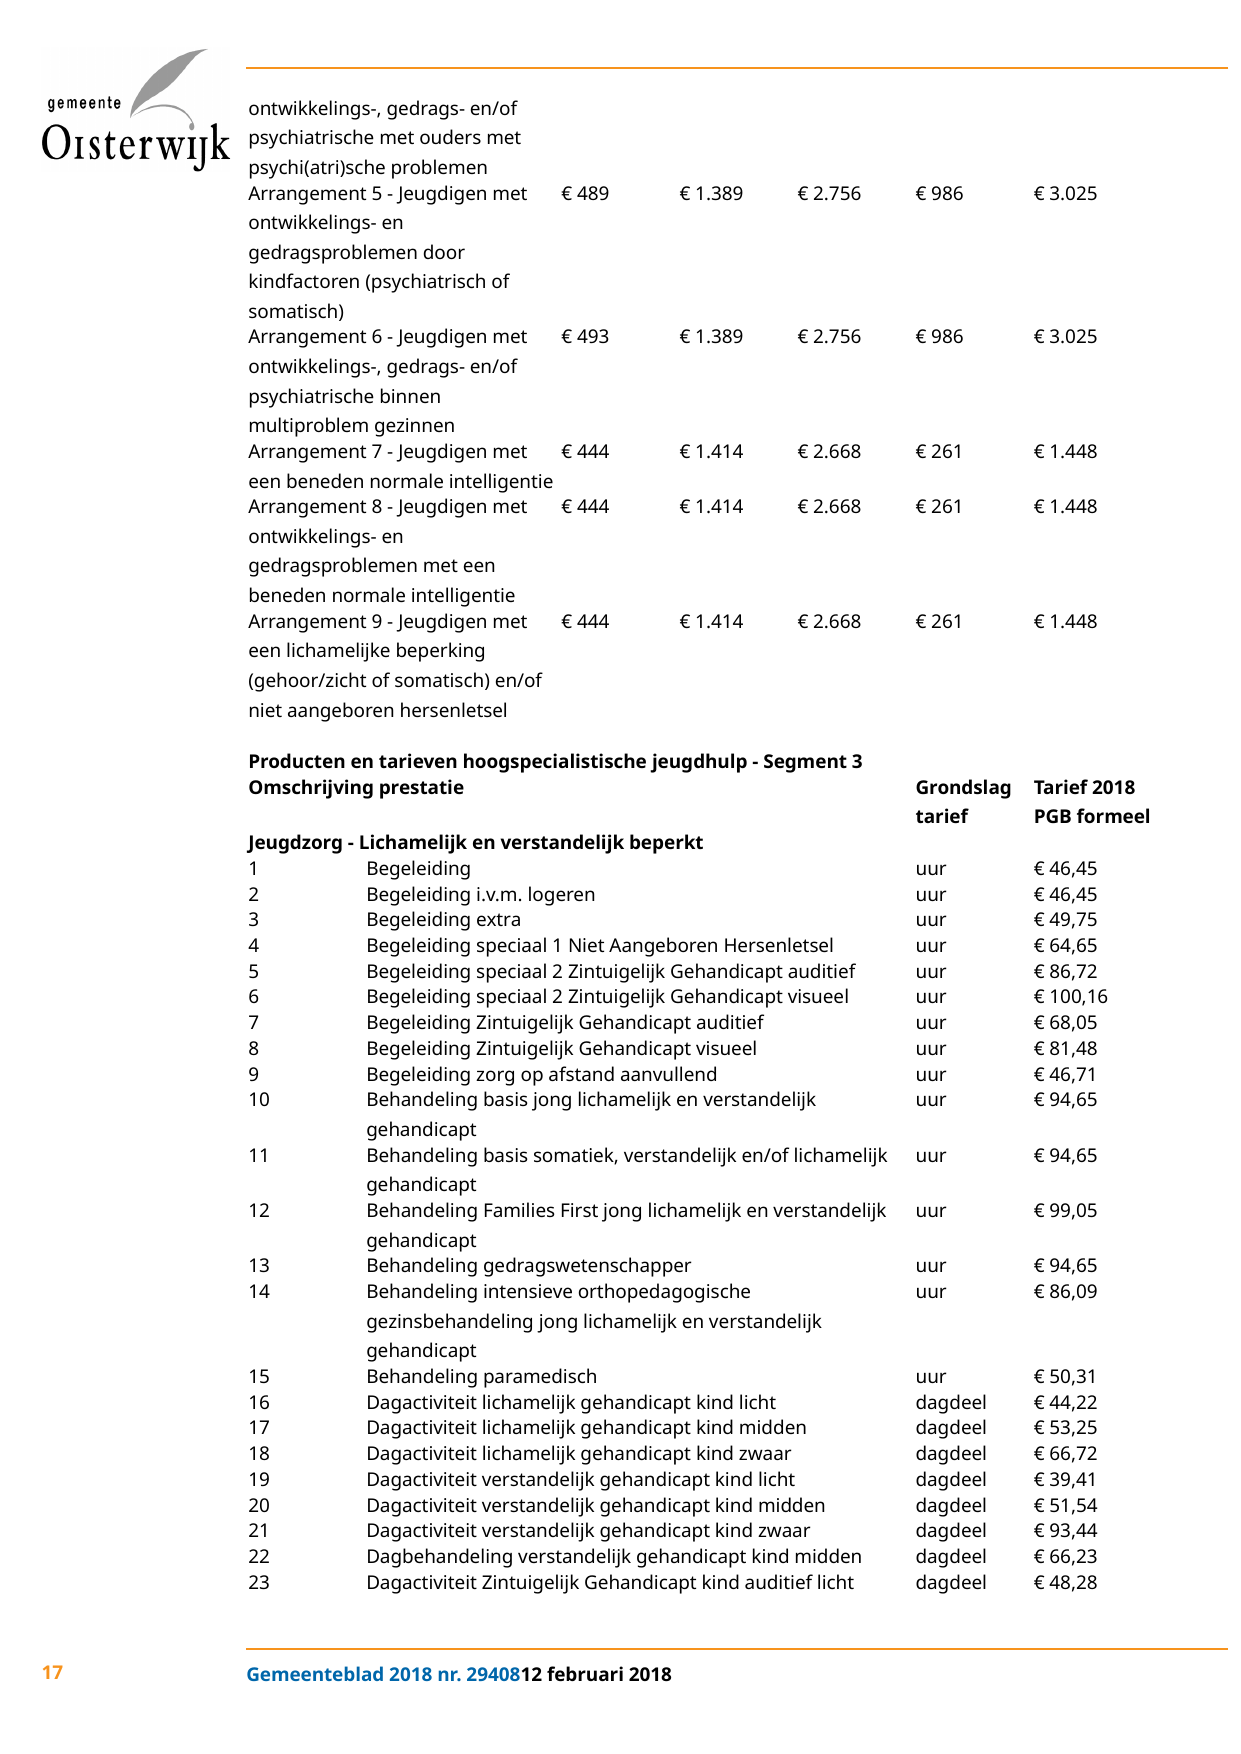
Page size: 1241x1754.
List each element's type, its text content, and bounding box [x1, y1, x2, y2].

table_cell € 66,23 [1034, 1543, 1152, 1569]
table_cell € 51,54 [1034, 1492, 1152, 1517]
table_cell uur [915, 1253, 1033, 1278]
table_cell 1 [248, 855, 366, 881]
table_cell € 1.389 [679, 180, 797, 324]
table_cell € 46,45 [1034, 881, 1152, 906]
table_cell Begeleiding extra [366, 906, 915, 932]
table_cell Begeleiding i.v.m. logeren [366, 881, 915, 906]
table_cell 16 [248, 1389, 366, 1414]
table_cell Tarief 2018 PGB formeel [1034, 774, 1152, 829]
table_cell [1034, 95, 1152, 180]
table_cell 20 [248, 1492, 366, 1517]
table_cell € 2.668 [797, 438, 915, 493]
table_cell € 3.025 [1034, 180, 1152, 324]
table_cell 18 [248, 1440, 366, 1466]
table_cell 6 [248, 984, 366, 1009]
table_cell uur [915, 1009, 1033, 1035]
table_cell 22 [248, 1543, 366, 1569]
table_cell € 2.756 [797, 180, 915, 324]
table_cell € 100,16 [1034, 984, 1152, 1009]
table_cell Arrangement 9 - Jeugdigen met een lichamelijke beperking (gehoor/zicht of somatisch) en/of niet aangeboren hersenletsel [248, 608, 561, 722]
table_cell 12 [248, 1197, 366, 1252]
table_cell Begeleiding speciaal 1 Niet Aangeboren Hersenletsel [366, 932, 915, 958]
table_cell dagdeel [915, 1466, 1033, 1492]
table_cell Begeleiding speciaal 2 Zintuigelijk Gehandicapt auditief [366, 958, 915, 984]
table_cell 7 [248, 1009, 366, 1035]
table_cell Omschrijving prestatie [248, 774, 915, 829]
table_cell € 2.668 [797, 608, 915, 722]
table_cell Behandeling basis jong lichamelijk en verstandelijk gehandicapt [366, 1087, 915, 1142]
table_cell € 1.448 [1034, 494, 1152, 608]
table_cell Behandeling Families First jong lichamelijk en verstandelijk gehandicapt [366, 1197, 915, 1252]
table_cell € 261 [915, 438, 1033, 493]
table_cell € 493 [561, 324, 679, 438]
table_cell uur [915, 1087, 1033, 1142]
table_cell € 53,25 [1034, 1415, 1152, 1440]
table_cell uur [915, 1278, 1033, 1363]
table_cell 4 [248, 932, 366, 958]
table_cell 17 [248, 1415, 366, 1440]
table_cell dagdeel [915, 1415, 1033, 1440]
table_cell Arrangement 5 - Jeugdigen met ontwikkelings- en gedragsproblemen door kindfactoren (psychiatrisch of somatisch) [248, 180, 561, 324]
table_cell € 444 [561, 608, 679, 722]
table_cell € 39,41 [1034, 1466, 1152, 1492]
table_cell € 93,44 [1034, 1518, 1152, 1543]
table_cell € 1.414 [679, 494, 797, 608]
table_cell Behandeling paramedisch [366, 1363, 915, 1389]
table_cell € 64,65 [1034, 932, 1152, 958]
table_cell 11 [248, 1142, 366, 1197]
table_cell € 99,05 [1034, 1197, 1152, 1252]
table_cell € 68,05 [1034, 1009, 1152, 1035]
table_cell € 261 [915, 494, 1033, 608]
table_cell 10 [248, 1087, 366, 1142]
table_cell € 3.025 [1034, 324, 1152, 438]
table_cell Behandeling basis somatiek, verstandelijk en/of lichamelijk gehandicapt [366, 1142, 915, 1197]
table_cell € 2.668 [797, 494, 915, 608]
table_cell € 44,22 [1034, 1389, 1152, 1414]
table_cell Behandeling intensieve orthopedagogische gezinsbehandeling jong lichamelijk en verstandelijk gehandicapt [366, 1278, 915, 1363]
table_cell 9 [248, 1061, 366, 1087]
table_cell uur [915, 1035, 1033, 1061]
picture [41, 47, 231, 172]
table_cell € 1.448 [1034, 438, 1152, 493]
table_cell 14 [248, 1278, 366, 1363]
table_cell dagdeel [915, 1569, 1033, 1595]
table_cell Dagactiviteit verstandelijk gehandicapt kind midden [366, 1492, 915, 1517]
table_cell 23 [248, 1569, 366, 1595]
table_cell dagdeel [915, 1518, 1033, 1543]
table_cell 15 [248, 1363, 366, 1389]
table_cell 8 [248, 1035, 366, 1061]
table_cell uur [915, 1142, 1033, 1197]
table_cell uur [915, 1197, 1033, 1252]
table_cell € 986 [915, 180, 1033, 324]
table_cell [915, 95, 1033, 180]
table_cell € 94,65 [1034, 1087, 1152, 1142]
table_cell Jeugdzorg - Lichamelijk en verstandelijk beperkt [248, 829, 1152, 855]
table_cell uur [915, 984, 1033, 1009]
table_cell uur [915, 881, 1033, 906]
table_cell dagdeel [915, 1389, 1033, 1414]
table_cell € 46,71 [1034, 1061, 1152, 1087]
table_cell € 1.448 [1034, 608, 1152, 722]
table_cell [561, 95, 679, 180]
table_cell uur [915, 1363, 1033, 1389]
table_cell dagdeel [915, 1543, 1033, 1569]
table_cell Producten en tarieven hoogspecialistische jeugdhulp - Segment 3 [248, 748, 1152, 774]
table_cell Arrangement 6 - Jeugdigen met ontwikkelings-, gedrags- en/of psychiatrische binnen multiproblem gezinnen [248, 324, 561, 438]
table_cell Dagbehandeling verstandelijk gehandicapt kind midden [366, 1543, 915, 1569]
table_cell Dagactiviteit lichamelijk gehandicapt kind licht [366, 1389, 915, 1414]
table_cell € 50,31 [1034, 1363, 1152, 1389]
table_cell € 2.756 [797, 324, 915, 438]
table_cell Dagactiviteit lichamelijk gehandicapt kind zwaar [366, 1440, 915, 1466]
table_cell 5 [248, 958, 366, 984]
table_cell € 48,28 [1034, 1569, 1152, 1595]
table_cell € 489 [561, 180, 679, 324]
table_cell Dagactiviteit lichamelijk gehandicapt kind midden [366, 1415, 915, 1440]
table_cell uur [915, 906, 1033, 932]
table_cell € 94,65 [1034, 1142, 1152, 1197]
table_cell € 444 [561, 438, 679, 493]
table_cell 13 [248, 1253, 366, 1278]
table_cell € 49,75 [1034, 906, 1152, 932]
table_cell [797, 95, 915, 180]
table_cell Begeleiding [366, 855, 915, 881]
table_cell Begeleiding Zintuigelijk Gehandicapt auditief [366, 1009, 915, 1035]
table_cell € 81,48 [1034, 1035, 1152, 1061]
table_cell 21 [248, 1518, 366, 1543]
table_cell uur [915, 958, 1033, 984]
table_cell Begeleiding zorg op afstand aanvullend [366, 1061, 915, 1087]
table_cell € 1.414 [679, 438, 797, 493]
table_cell Behandeling gedragswetenschapper [366, 1253, 915, 1278]
table_cell Begeleiding speciaal 2 Zintuigelijk Gehandicapt visueel [366, 984, 915, 1009]
table_cell uur [915, 932, 1033, 958]
table_cell € 1.414 [679, 608, 797, 722]
table_cell ontwikkelings-, gedrags- en/of psychiatrische met ouders met psychi(atri)sche problemen [248, 95, 561, 180]
table_cell Begeleiding Zintuigelijk Gehandicapt visueel [366, 1035, 915, 1061]
table_cell € 444 [561, 494, 679, 608]
table_cell € 86,09 [1034, 1278, 1152, 1363]
table_cell Dagactiviteit Zintuigelijk Gehandicapt kind auditief licht [366, 1569, 915, 1595]
table_cell 3 [248, 906, 366, 932]
table_cell 19 [248, 1466, 366, 1492]
table_cell dagdeel [915, 1440, 1033, 1466]
table_cell Arrangement 7 - Jeugdigen met een beneden normale intelligentie [248, 438, 561, 493]
table_cell € 66,72 [1034, 1440, 1152, 1466]
table_cell € 86,72 [1034, 958, 1152, 984]
table_cell € 46,45 [1034, 855, 1152, 881]
table_cell uur [915, 1061, 1033, 1087]
table_cell uur [915, 855, 1033, 881]
table_cell € 261 [915, 608, 1033, 722]
table_cell [679, 95, 797, 180]
table_cell 2 [248, 881, 366, 906]
table_cell € 1.389 [679, 324, 797, 438]
table_cell [248, 723, 1152, 748]
table_cell Grondslag tarief [915, 774, 1033, 829]
table_cell Arrangement 8 - Jeugdigen met ontwikkelings- en gedragsproblemen met een beneden normale intelligentie [248, 494, 561, 608]
table_cell € 94,65 [1034, 1253, 1152, 1278]
table_cell dagdeel [915, 1492, 1033, 1517]
table_cell € 986 [915, 324, 1033, 438]
table_cell Dagactiviteit verstandelijk gehandicapt kind zwaar [366, 1518, 915, 1543]
table_cell Dagactiviteit verstandelijk gehandicapt kind licht [366, 1466, 915, 1492]
